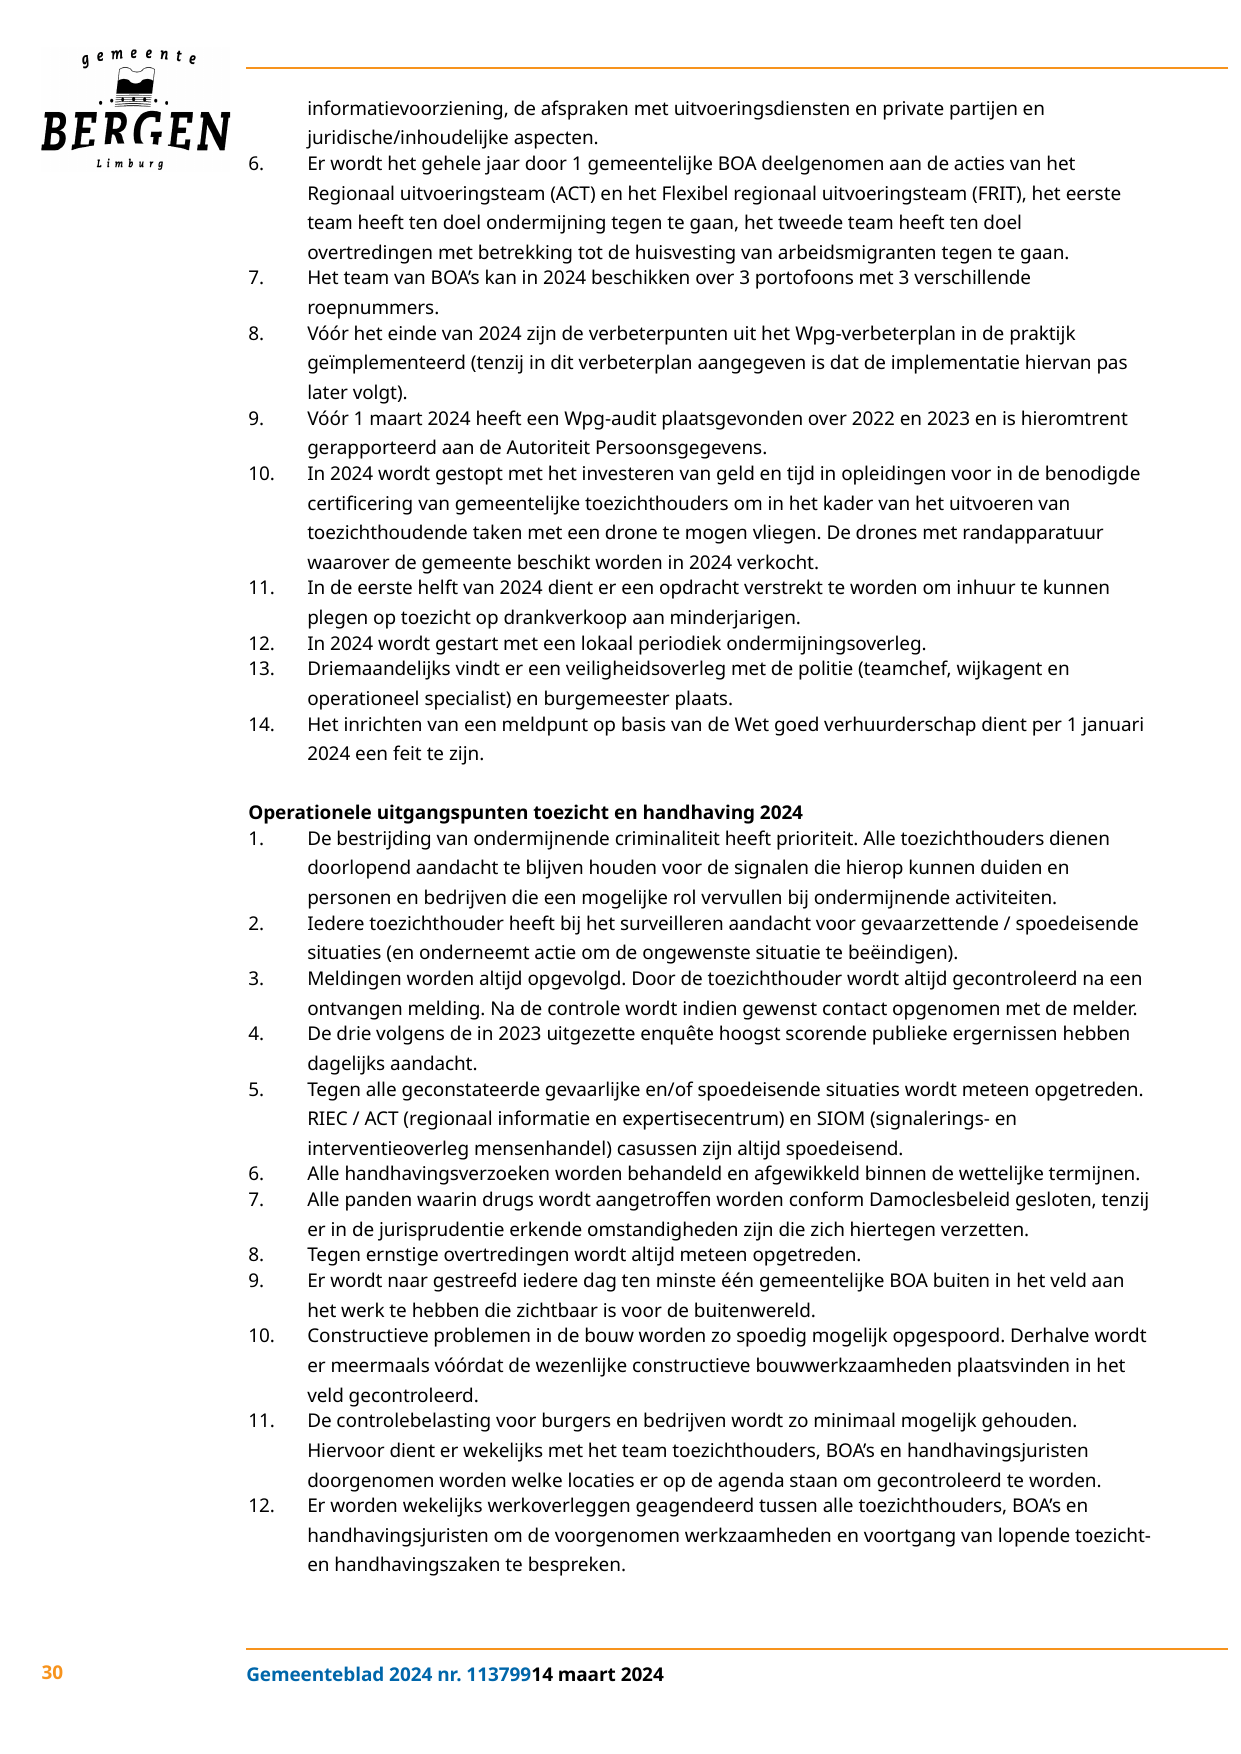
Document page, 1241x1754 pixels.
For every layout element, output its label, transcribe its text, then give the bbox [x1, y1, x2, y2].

table_cell Er wordt het gehele jaar door 1 gemeentelijke BOA deelgenomen aan de acties van het Regionaal uitvoeringsteam (ACT) en het Flexibel regionaal uitvoeringsteam (FRIT), het eerste team heeft ten doel ondermijning tegen te gaan, het tweede team heeft ten doel overtredingen met betrekking tot de huisvesting van arbeidsmigranten tegen te gaan. [248, 150, 1152, 264]
table_cell Driemaandelijks vindt er een veiligheidsoverleg met de politie (teamchef, wijkagent en operationeel specialist) en burgemeester plaats. [248, 656, 1152, 711]
table_cell In de eerste helft van 2024 dient er een opdracht verstrekt te worden om inhuur te kunnen plegen op toezicht op drankverkoop aan minderjarigen. [248, 575, 1152, 630]
table_cell Alle panden waarin drugs wordt aangetroffen worden conform Damoclesbeleid gesloten, tenzij er in de jurisprudentie erkende omstandigheden zijn die zich hiertegen verzetten. [248, 1186, 1152, 1242]
table_cell Constructieve problemen in de bouw worden zo spoedig mogelijk opgespoord. Derhalve wordt er meermaals vóórdat de wezenlijke constructieve bouwwerkzaamheden plaatsvinden in het veld gecontroleerd. [248, 1323, 1152, 1408]
table_cell Er worden wekelijks werkoverleggen geagendeerd tussen alle toezichthouders, BOA’s en handhavingsjuristen om de voorgenomen werkzaamheden en voortgang van lopende toezicht- en handhavingszaken te bespreken. [248, 1493, 1152, 1577]
table_cell Vóór 1 maart 2024 heeft een Wpg-audit plaatsgevonden over 2022 en 2023 en is hieromtrent gerapporteerd aan de Autoriteit Persoonsgegevens. [248, 405, 1152, 460]
table_cell Het team van BOA’s kan in 2024 beschikken over 3 portofoons met 3 verschillende roepnummers. [248, 265, 1152, 320]
table_cell De drie volgens de in 2023 uitgezette enquête hoogst scorende publieke ergernissen hebben dagelijks aandacht. [248, 1020, 1152, 1076]
table_cell Vóór het einde van 2024 zijn de verbeterpunten uit het Wpg-verbeterplan in de praktijk geïmplementeerd (tenzij in dit verbeterplan aangegeven is dat de implementatie hiervan pas later volgt). [248, 320, 1152, 405]
table_cell Het inrichten van een meldpunt op basis van de Wet goed verhuurderschap dient per 1 januari 2024 een feit te zijn. [248, 711, 1152, 766]
table_cell Alle handhavingsverzoeken worden behandeld en afgewikkeld binnen de wettelijke termijnen. [248, 1161, 1152, 1186]
table_cell De controlebelasting voor burgers en bedrijven wordt zo minimaal mogelijk gehouden. Hiervoor dient er wekelijks met het team toezichthouders, BOA’s en handhavingsjuristen doorgenomen worden welke locaties er op de agenda staan om gecontroleerd te worden. [248, 1408, 1152, 1492]
table_cell De bestrijding van ondermijnende criminaliteit heeft prioriteit. Alle toezichthouders dienen doorlopend aandacht te blijven houden voor de signalen die hierop kunnen duiden en personen en bedrijven die een mogelijke rol vervullen bij ondermijnende activiteiten. [248, 825, 1152, 910]
table_cell Iedere toezichthouder heeft bij het surveilleren aandacht voor gevaarzettende / spoedeisende situaties (en onderneemt actie om de ongewenste situatie te beëindigen). [248, 910, 1152, 965]
table_header Operationele uitgangspunten toezicht en handhaving 2024 [248, 799, 1152, 825]
table_cell Tegen alle geconstateerde gevaarlijke en/of spoedeisende situaties wordt meteen opgetreden. RIEC / ACT (regionaal informatie en expertisecentrum) en SIOM (signalerings- en interventieoverleg mensenhandel) casussen zijn altijd spoedeisend. [248, 1076, 1152, 1161]
table_cell In 2024 wordt gestart met een lokaal periodiek ondermijningsoverleg. [248, 630, 1152, 656]
table_cell informatievoorziening, de afspraken met uitvoeringsdiensten en private partijen en juridische/inhoudelijke aspecten. [248, 95, 1152, 150]
table_cell Meldingen worden altijd opgevolgd. Door de toezichthouder wordt altijd gecontroleerd na een ontvangen melding. Na de controle wordt indien gewenst contact opgenomen met de melder. [248, 965, 1152, 1020]
table_cell Tegen ernstige overtredingen wordt altijd meteen opgetreden. [248, 1242, 1152, 1267]
table_cell Er wordt naar gestreefd iedere dag ten minste één gemeentelijke BOA buiten in het veld aan het werk te hebben die zichtbaar is voor de buitenwereld. [248, 1268, 1152, 1323]
picture [41, 47, 231, 172]
table_cell In 2024 wordt gestopt met het investeren van geld en tijd in opleidingen voor in de benodigde certificering van gemeentelijke toezichthouders om in het kader van het uitvoeren van toezichthoudende taken met een drone te mogen vliegen. De drones met randapparatuur waarover de gemeente beschikt worden in 2024 verkocht. [248, 460, 1152, 574]
